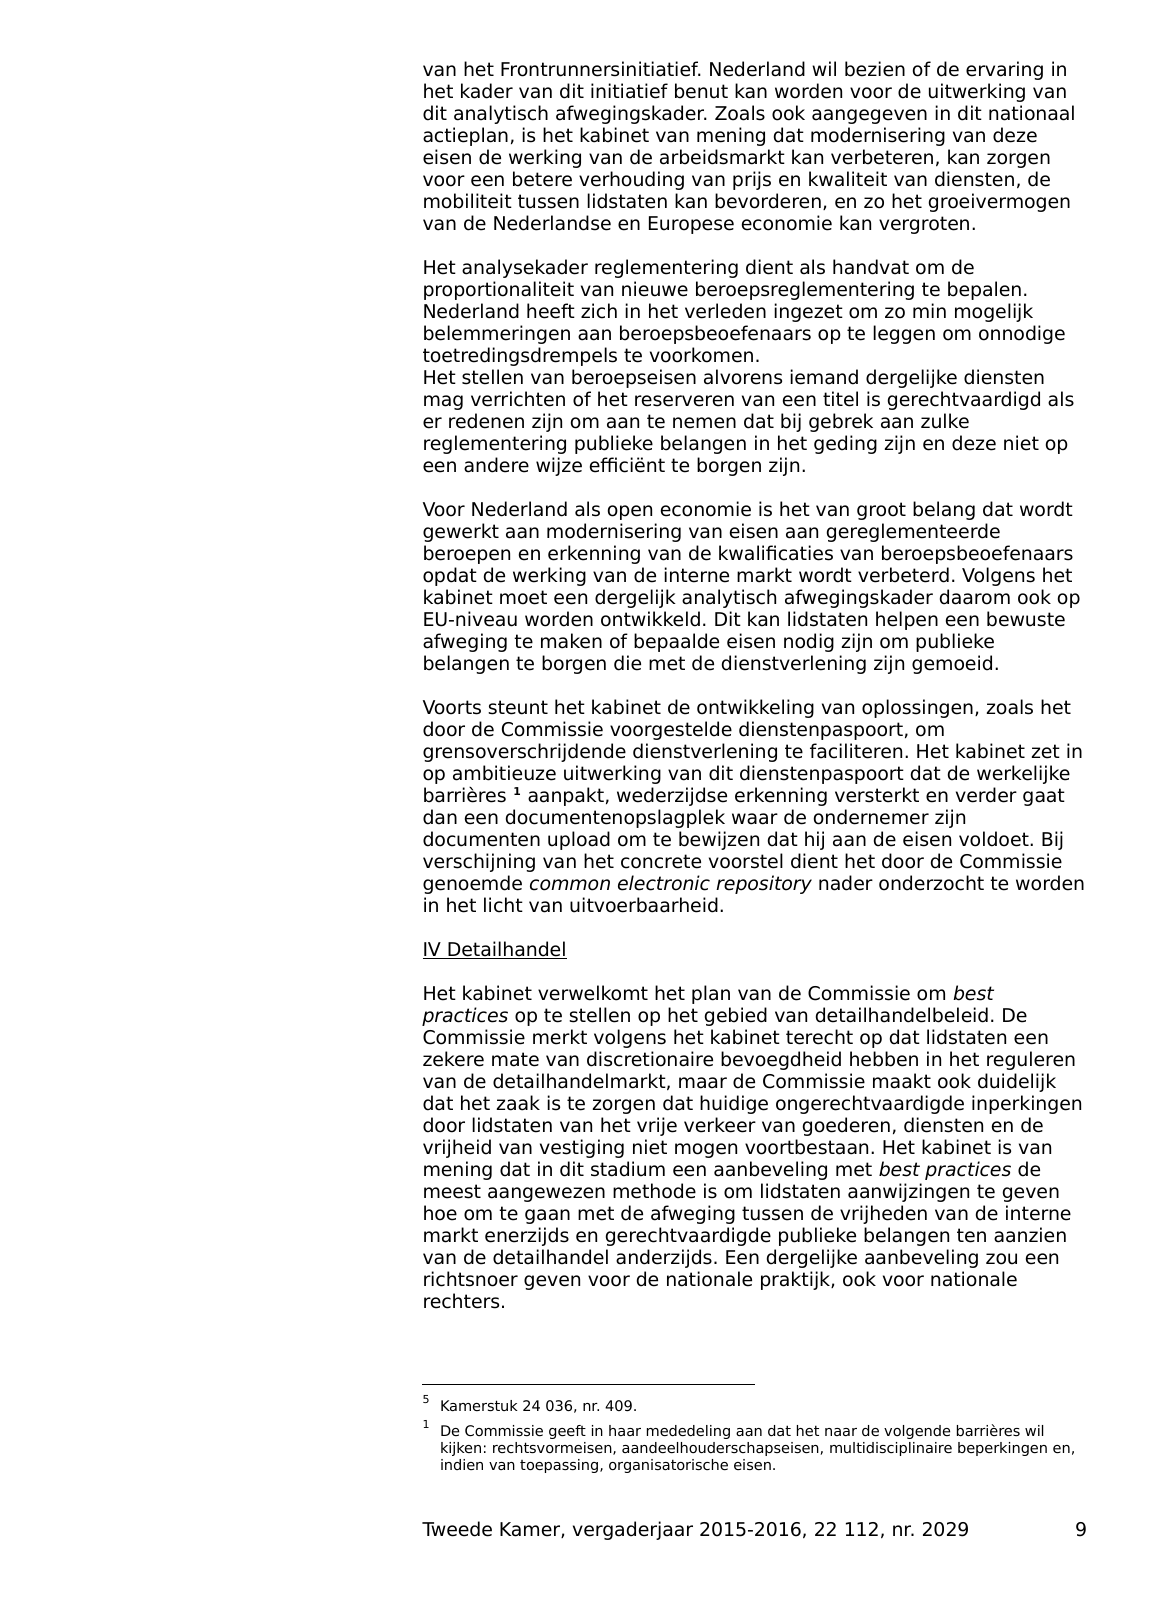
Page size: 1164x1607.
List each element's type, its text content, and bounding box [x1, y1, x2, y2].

text van het Frontrunnersinitiatief. Nederland wil bezien of de ervaring in het kader van dit initiatief benut kan worden voor de uitwerking van dit analytisch afwegingskader. Zoals ook aangegeven in dit nationaal actieplan, is het kabinet van mening dat modernisering van deze eisen de werking van de arbeidsmarkt kan verbeteren, kan zorgen voor een betere verhouding van prijs en kwaliteit van diensten, de mobiliteit tussen lidstaten kan bevorderen, en zo het groeivermogen van de Nederlandse en Europese economie kan vergroten. [422, 59, 1087, 235]
text De Commissie geeft in haar mededeling aan dat het naar de volgende barrières wil kijken: rechtsvormeisen, aandeelhouderschapseisen, multidisciplinaire beperkingen en, indien van toepassing, organisatorische eisen. [422, 1418, 1087, 1474]
text Het analysekader reglementering dient als handvat om de proportionaliteit van nieuwe beroepsreglementering te bepalen. Nederland heeft zich in het verleden ingezet om zo min mogelijk belemmeringen aan beroepsbeoefenaars op te leggen om onnodige toetredingsdrempels te voorkomen. [422, 257, 1087, 367]
text Kamerstuk 24 036, nr. 409. [422, 1393, 1087, 1416]
text Het kabinet verwelkomt het plan van de Commissie om best practices op te stellen op het gebied van detailhandelbeleid. De Commissie merkt volgens het kabinet terecht op dat lidstaten een zekere mate van discretionaire bevoegdheid hebben in het reguleren van de detailhandelmarkt, maar de Commissie maakt ook duidelijk dat het zaak is te zorgen dat huidige ongerechtvaardigde inperkingen door lidstaten van het vrije verkeer van goederen, diensten en de vrijheid van vestiging niet mogen voortbestaan. Het kabinet is van mening dat in dit stadium een aanbeveling met best practices de meest aangewezen methode is om lidstaten aanwijzingen te geven hoe om te gaan met de afweging tussen de vrijheden van de interne markt enerzijds en gerechtvaardigde publieke belangen ten aanzien van de detailhandel anderzijds. Een dergelijke aanbeveling zou een richtsnoer geven voor de nationale praktijk, ook voor nationale rechters. [422, 983, 1087, 1313]
text Het stellen van beroepseisen alvorens iemand dergelijke diensten mag verrichten of het reserveren van een titel is gerechtvaardigd als er redenen zijn om aan te nemen dat bij gebrek aan zulke reglementering publieke belangen in het geding zijn en deze niet op een andere wijze efficiënt te borgen zijn. [422, 367, 1087, 477]
text Voor Nederland als open economie is het van groot belang dat wordt gewerkt aan modernisering van eisen aan gereglementeerde beroepen en erkenning van de kwalificaties van beroepsbeoefenaars opdat de werking van de interne markt wordt verbeterd. Volgens het kabinet moet een dergelijk analytisch afwegingskader daarom ook op EU-niveau worden ontwikkeld. Dit kan lidstaten helpen een bewuste afweging te maken of bepaalde eisen nodig zijn om publieke belangen te borgen die met de dienstverlening zijn gemoeid. [422, 499, 1087, 675]
text Voorts steunt het kabinet de ontwikkeling van oplossingen, zoals het door de Commissie voorgestelde dienstenpaspoort, om grensoverschrijdende dienstverlening te faciliteren. Het kabinet zet in op ambitieuze uitwerking van dit dienstenpaspoort dat de werkelijke barrières aanpakt, wederzijdse erkenning versterkt en verder gaat dan een documentenopslagplek waar de ondernemer zijn documenten upload om te bewijzen dat hij aan de eisen voldoet. Bij verschijning van het concrete voorstel dient het door de Commissie genoemde common electronic repository nader onderzocht te worden in het licht van uitvoerbaarheid. [422, 697, 1087, 917]
subtitle IV Detailhandel [422, 939, 1087, 961]
